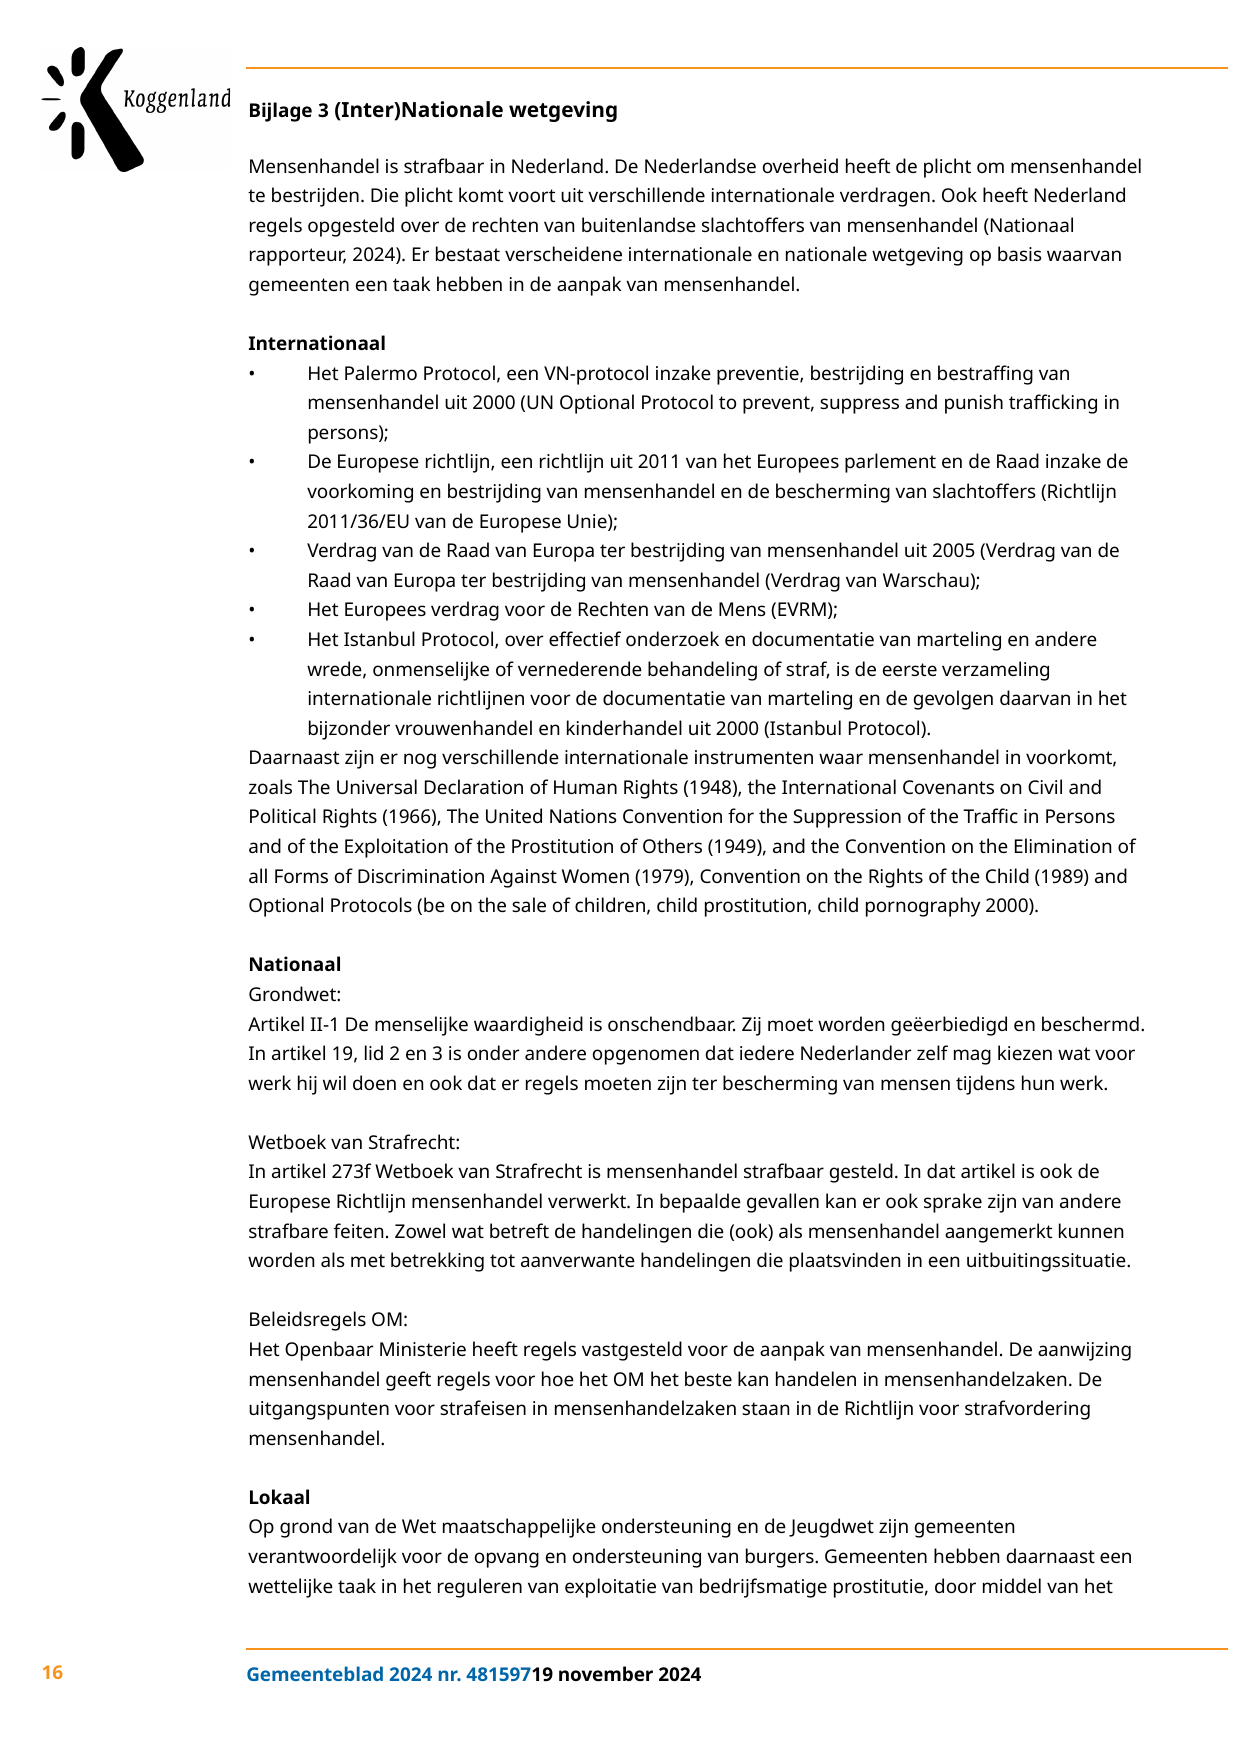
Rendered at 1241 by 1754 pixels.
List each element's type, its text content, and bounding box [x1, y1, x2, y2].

text Nationaal [248, 952, 1152, 977]
list Verdrag van de Raad van Europa ter bestrijding van mensenhandel uit 2005 (Verdrag van de Raad van Europa ter bestrijding van mensenhandel (Verdrag van Warschau); [248, 537, 1152, 593]
text Het Openbaar Ministerie heeft regels vastgesteld voor de aanpak van mensenhandel. De aanwijzing mensenhandel geeft regels voor hoe het OM het beste kan handelen in mensenhandelzaken. De uitgangspunten voor strafeisen in mensenhandelzaken staan in de Richtlijn voor strafvordering mensenhandel. [248, 1336, 1152, 1451]
text In artikel 273f Wetboek van Strafrecht is mensenhandel strafbaar gesteld. In dat artikel is ook de Europese Richtlijn mensenhandel verwerkt. In bepaalde gevallen kan er ook sprake zijn van andere strafbare feiten. Zowel wat betreft de handelingen die (ook) als mensenhandel aangemerkt kunnen worden als met betrekking tot aanverwante handelingen die plaatsvinden in een uitbuitingssituatie. [248, 1159, 1152, 1273]
text Internationaal [248, 330, 1152, 356]
text Lokaal [248, 1484, 1152, 1510]
text Beleidsregels OM: [248, 1307, 1152, 1332]
text Op grond van de Wet maatschappelijke ondersteuning en de Jeugdwet zijn gemeenten verantwoordelijk voor de opvang en ondersteuning van burgers. Gemeenten hebben daarnaast een wettelijke taak in het reguleren van exploitatie van bedrijfsmatige prostitutie, door middel van het [248, 1514, 1152, 1599]
list De Europese richtlijn, een richtlijn uit 2011 van het Europees parlement en de Raad inzake de voorkoming en bestrijding van mensenhandel en de bescherming van slachtoffers (Richtlijn 2011/36/EU van de Europese Unie); [248, 449, 1152, 534]
text Grondwet: [248, 981, 1152, 1007]
text Artikel II-1 De menselijke waardigheid is onschendbaar. Zij moet worden geëerbiedigd en beschermd. In artikel 19, lid 2 en 3 is onder andere opgenomen dat iedere Nederlander zelf mag kiezen wat voor werk hij wil doen en ook dat er regels moeten zijn ter bescherming van mensen tijdens hun werk. [248, 1011, 1152, 1096]
text Bijlage 3 (Inter)Nationale wetgeving [248, 95, 1152, 123]
picture [41, 47, 231, 172]
text Daarnaast zijn er nog verschillende internationale instrumenten waar mensenhandel in voorkomt, zoals The Universal Declaration of Human Rights (1948), the International Covenants on Civil and Political Rights (1966), The United Nations Convention for the Suppression of the Traffic in Persons and of the Exploitation of the Prostitution of Others (1949), and the Convention on the Elimination of all Forms of Discrimination Against Women (1979), Convention on the Rights of the Child (1989) and Optional Protocols (be on the sale of children, child prostitution, child pornography 2000). [248, 744, 1152, 918]
text Mensenhandel is strafbaar in Nederland. De Nederlandse overheid heeft de plicht om mensenhandel te bestrijden. Die plicht komt voort uit verschillende internationale verdragen. Ook heeft Nederland regels opgesteld over de rechten van buitenlandse slachtoffers van mensenhandel (Nationaal rapporteur, 2024). Er bestaat verscheidene internationale en nationale wetgeving op basis waarvan gemeenten een taak hebben in de aanpak van mensenhandel. [248, 153, 1152, 297]
list Het Palermo Protocol, een VN-protocol inzake preventie, bestrijding en bestraffing van mensenhandel uit 2000 (UN Optional Protocol to prevent, suppress and punish trafficking in persons); [248, 360, 1152, 445]
text Wetboek van Strafrecht: [248, 1129, 1152, 1155]
list Het Istanbul Protocol, over effectief onderzoek en documentatie van marteling en andere wrede, onmenselijke of vernederende behandeling of straf, is de eerste verzameling internationale richtlijnen voor de documentatie van marteling en de gevolgen daarvan in het bijzonder vrouwenhandel en kinderhandel uit 2000 (Istanbul Protocol). [248, 626, 1152, 741]
list Het Europees verdrag voor de Rechten van de Mens (EVRM); [248, 597, 1152, 622]
